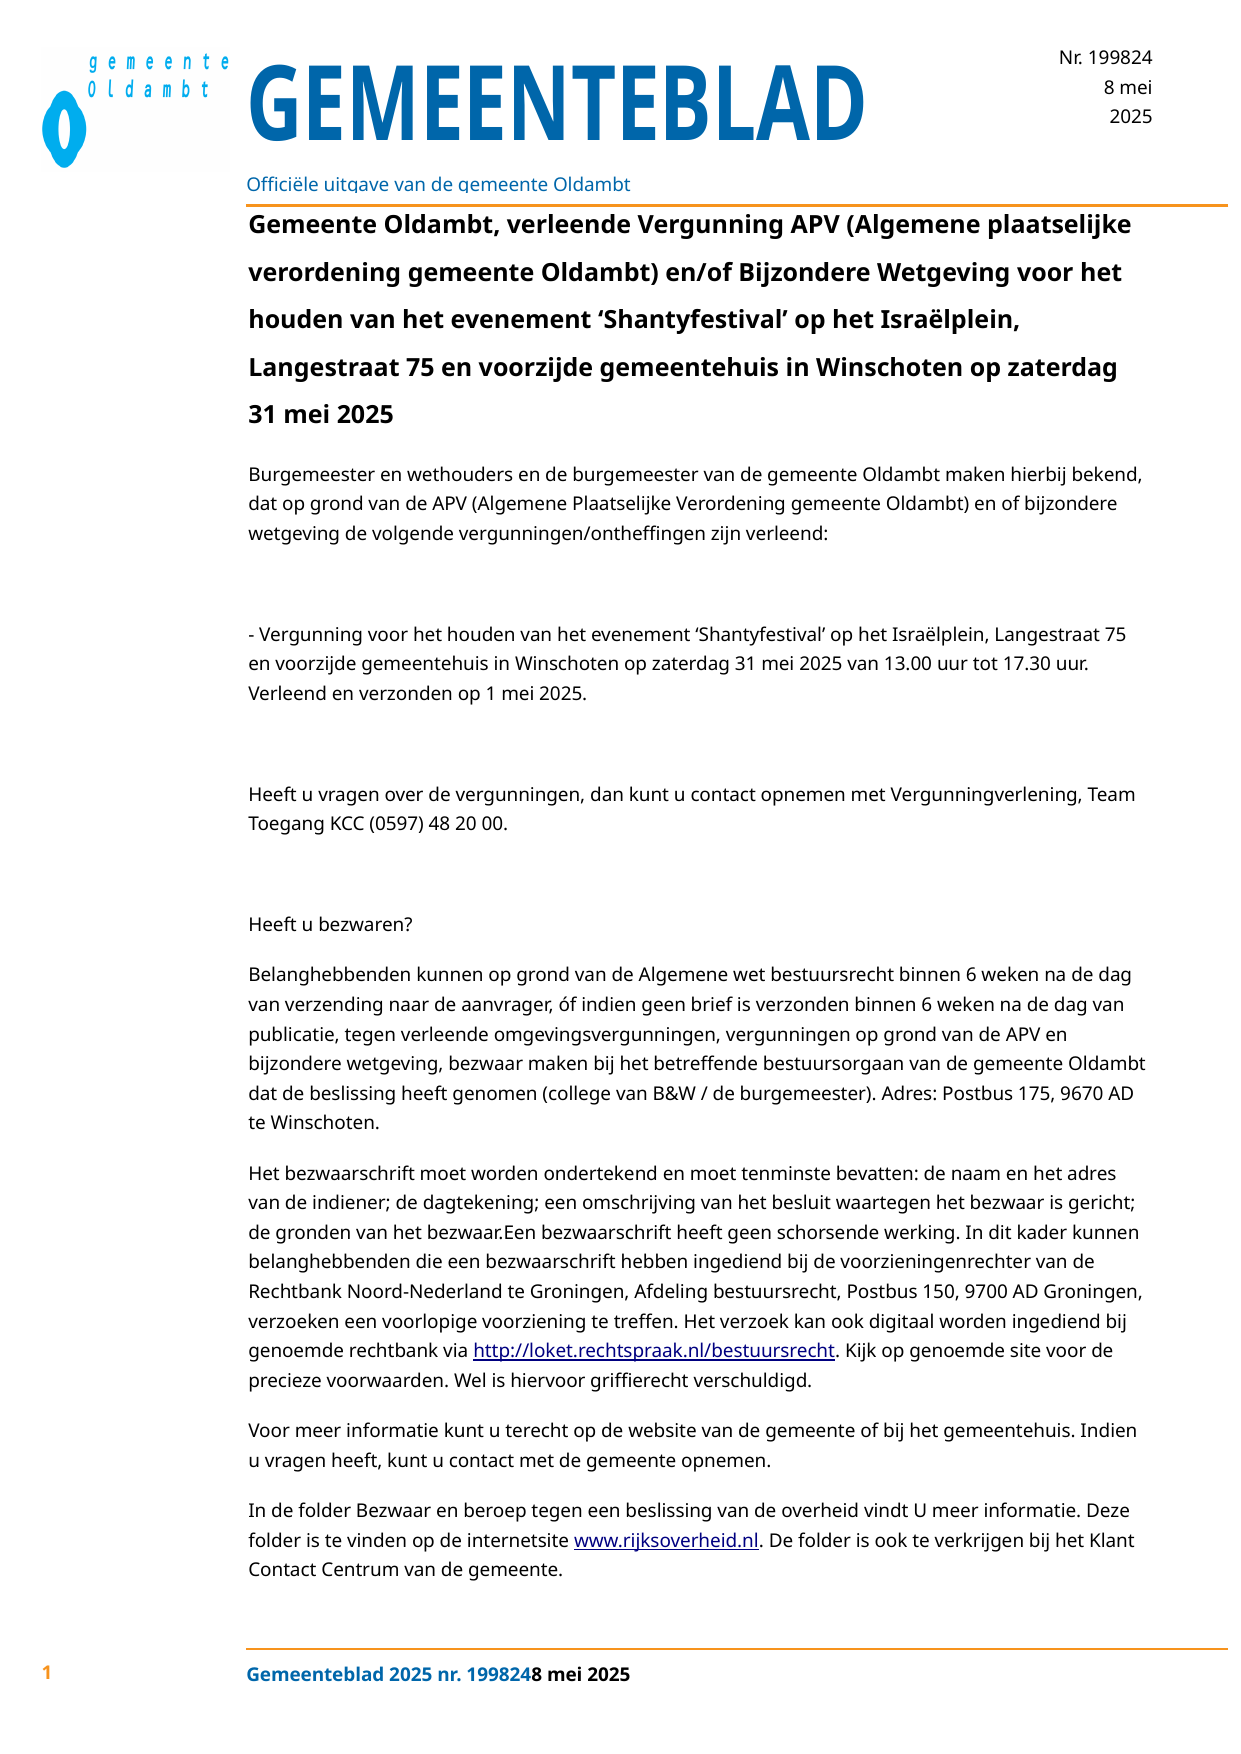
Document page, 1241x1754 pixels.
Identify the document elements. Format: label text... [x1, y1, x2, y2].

picture [41, 47, 231, 172]
text Heeft u bezwaren? [248, 911, 1152, 937]
text Burgemeester en wethouders en de burgemeester van de gemeente Oldambt maken hierbij bekend, dat op grond van de APV (Algemene Plaatselijke Verordening gemeente Oldambt) en of bijzondere wetgeving de volgende vergunningen/ontheffingen zijn verleend: [248, 461, 1152, 546]
text Heeft u vragen over de vergunningen, dan kunt u contact opnemen met Vergunningverlening, Team Toegang KCC (0597) 48 20 00. [248, 781, 1152, 836]
text Voor meer informatie kunt u terecht op de website van de gemeente of bij het gemeentehuis. Indien u vragen heeft, kunt u contact met de gemeente opnemen. [248, 1417, 1152, 1473]
text - Vergunning voor het houden van het evenement ‘Shantyfestival’ op het Israëlplein, Langestraat 75 en voorzijde gemeentehuis in Winschoten op zaterdag 31 mei 2025 van 13.00 uur tot 17.30 uur. Verleend en verzonden op 1 mei 2025. [248, 621, 1152, 706]
text Belanghebbenden kunnen op grond van de Algemene wet bestuursrecht binnen 6 weken na de dag van verzending naar de aanvrager, óf indien geen brief is verzonden binnen 6 weken na de dag van publicatie, tegen verleende omgevingsvergunningen, vergunningen op grond van de APV en bijzondere wetgeving, bezwaar maken bij het betreffende bestuursorgaan van de gemeente Oldambt dat de beslissing heeft genomen (college van B&W / de burgemeester). Adres: Postbus 175, 9670 AD te Winschoten. [248, 962, 1152, 1135]
text Gemeente Oldambt, verleende Vergunning APV (Algemene plaatselijke verordening gemeente Oldambt) en/of Bijzondere Wetgeving voor het houden van het evenement ‘Shantyfestival’ op het Israëlplein, Langestraat 75 en voorzijde gemeentehuis in Winschoten op zaterdag 31 mei 2025 [248, 207, 1152, 431]
text Het bezwaarschrift moet worden ondertekend en moet tenminste bevatten: de naam en het adres van de indiener; de dagtekening; een omschrijving van het besluit waartegen het bezwaar is gericht; de gronden van het bezwaar.Een bezwaarschrift heeft geen schorsende werking. In dit kader kunnen belanghebbenden die een bezwaarschrift hebben ingediend bij de voorzieningenrechter van de Rechtbank Noord-Nederland te Groningen, Afdeling bestuursrecht, Postbus 150, 9700 AD Groningen, verzoeken een voorlopige voorziening te treffen. Het verzoek kan ook digitaal worden ingediend bij genoemde rechtbank via http://loket.rechtspraak.nl/bestuursrecht. Kijk op genoemde site voor de precieze voorwaarden. Wel is hiervoor griffierecht verschuldigd. [248, 1160, 1152, 1393]
text In de folder Bezwaar en beroep tegen een beslissing van de overheid vindt U meer informatie. Deze folder is te vinden op de internetsite www.rijksoverheid.nl. De folder is ook te verkrijgen bij het Klant Contact Centrum van de gemeente. [248, 1497, 1152, 1582]
